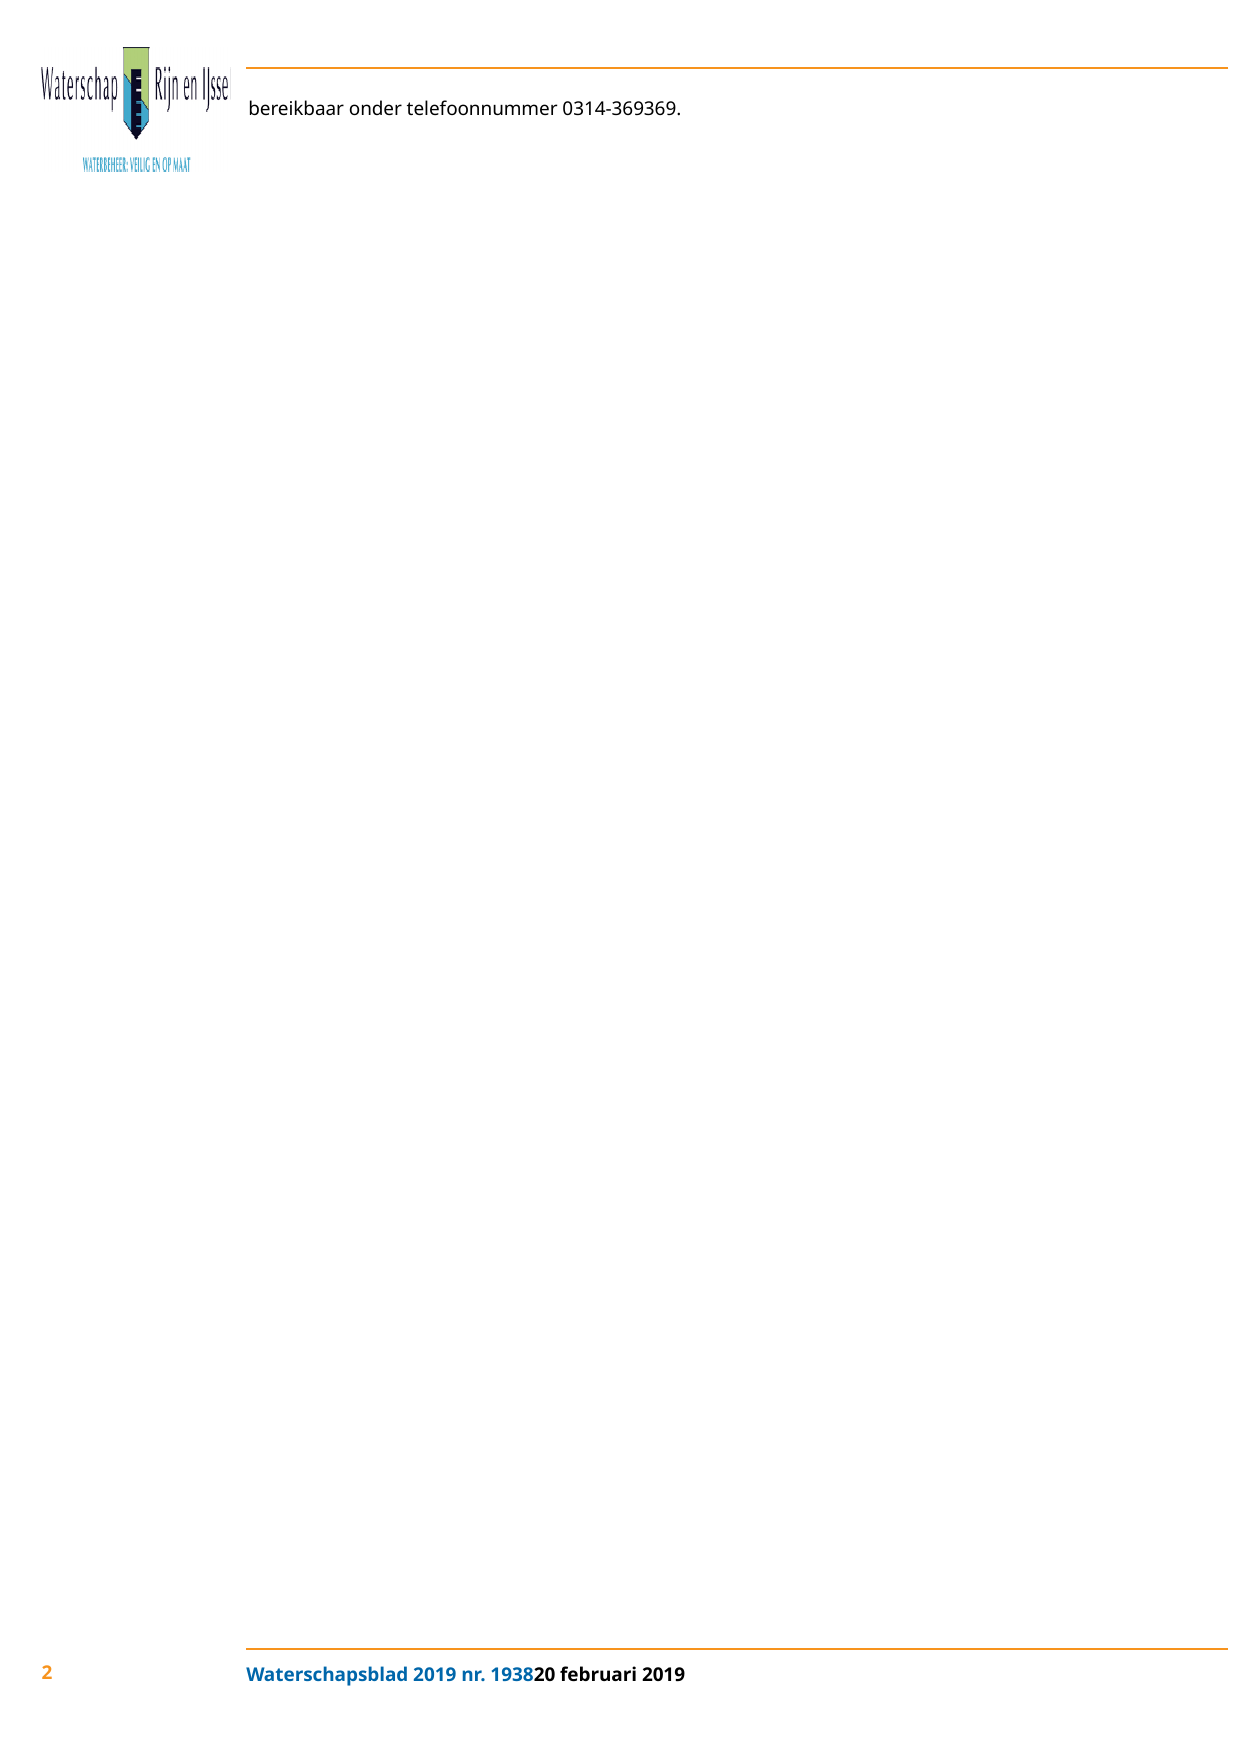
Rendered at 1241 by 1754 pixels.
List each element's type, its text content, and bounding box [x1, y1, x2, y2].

picture [41, 47, 231, 172]
text bereikbaar onder telefoonnummer 0314-369369. [248, 95, 1152, 121]
